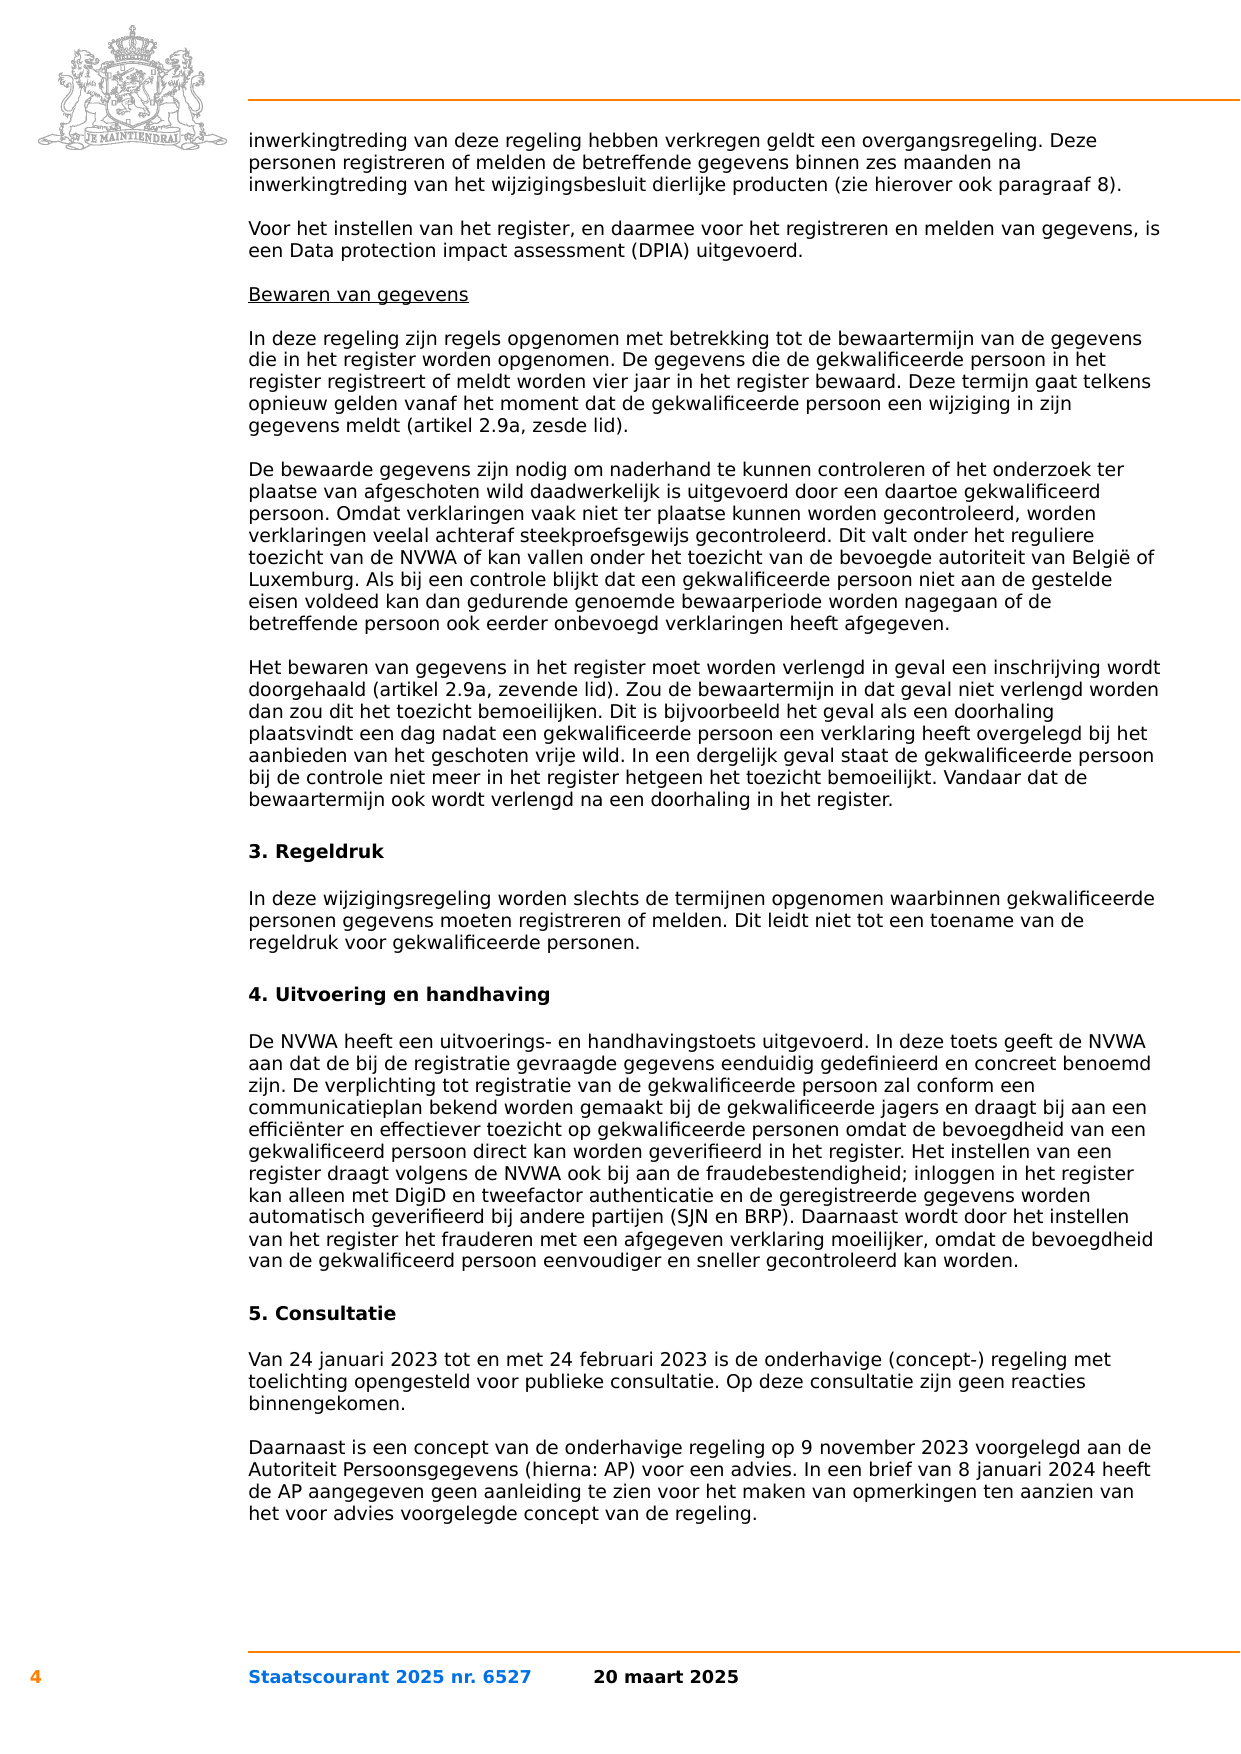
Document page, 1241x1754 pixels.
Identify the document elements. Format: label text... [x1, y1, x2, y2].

text Daarnaast is een concept van de onderhavige regeling op 9 november 2023 voorgelegd aan de Autoriteit Persoonsgegevens (hierna: AP) voor een advies. In een brief van 8 januari 2024 heeft de AP aangegeven geen aanleiding te zien voor het maken van opmerkingen ten aanzien van het voor advies voorgelegde concept van de regeling. [248, 1437, 1163, 1525]
text In deze regeling zijn regels opgenomen met betrekking tot de bewaartermijn van de gegevens die in het register worden opgenomen. De gegevens die de gekwalificeerde persoon in het register registreert of meldt worden vier jaar in het register bewaard. Deze termijn gaat telkens opnieuw gelden vanaf het moment dat de gekwalificeerde persoon een wijziging in zijn gegevens meldt (artikel 2.9a, zesde lid). [248, 327, 1163, 437]
subtitle 5. Consultatie [248, 1302, 1163, 1324]
text De bewaarde gegevens zijn nodig om naderhand te kunnen controleren of het onderzoek ter plaatse van afgeschoten wild daadwerkelijk is uitgevoerd door een daartoe gekwalificeerd persoon. Omdat verklaringen vaak niet ter plaatse kunnen worden gecontroleerd, worden verklaringen veelal achteraf steekproefsgewijs gecontroleerd. Dit valt onder het reguliere toezicht van de NVWA of kan vallen onder het toezicht van de bevoegde autoriteit van België of Luxemburg. Als bij een controle blijkt dat een gekwalificeerde persoon niet aan de gestelde eisen voldeed kan dan gedurende genoemde bewaarperiode worden nagegaan of de betreffende persoon ook eerder onbevoegd verklaringen heeft afgegeven. [248, 459, 1163, 635]
subtitle Bewaren van gegevens [248, 283, 1163, 306]
text Van 24 januari 2023 tot en met 24 februari 2023 is de onderhavige (concept-) regeling met toelichting opengesteld voor publieke consultatie. Op deze consultatie zijn geen reacties binnengekomen. [248, 1349, 1163, 1415]
text Voor het instellen van het register, en daarmee voor het registreren en melden van gegevens, is een Data protection impact assessment (DPIA) uitgevoerd. [248, 218, 1163, 262]
picture [38, 25, 227, 150]
subtitle 4. Uitvoering en handhaving [248, 984, 1163, 1006]
text inwerkingtreding van deze regeling hebben verkregen geldt een overgangsregeling. Deze personen registreren of melden de betreffende gegevens binnen zes maanden na inwerkingtreding van het wijzigingsbesluit dierlijke producten (zie hierover ook paragraaf 8). [248, 130, 1163, 196]
text Het bewaren van gegevens in het register moet worden verlengd in geval een inschrijving wordt doorgehaald (artikel 2.9a, zevende lid). Zou de bewaartermijn in dat geval niet verlengd worden dan zou dit het toezicht bemoeilijken. Dit is bijvoorbeeld het geval als een doorhaling plaatsvindt een dag nadat een gekwalificeerde persoon een verklaring heeft overgelegd bij het aanbieden van het geschoten vrije wild. In een dergelijk geval staat de gekwalificeerde persoon bij de controle niet meer in het register hetgeen het toezicht bemoeilijkt. Vandaar dat de bewaartermijn ook wordt verlengd na een doorhaling in het register. [248, 657, 1163, 811]
subtitle 3. Regeldruk [248, 841, 1163, 863]
text De NVWA heeft een uitvoerings- en handhavingstoets uitgevoerd. In deze toets geeft de NVWA aan dat de bij de registratie gevraagde gegevens eenduidig gedefinieerd en concreet benoemd zijn. De verplichting tot registratie van de gekwalificeerde persoon zal conform een communicatieplan bekend worden gemaakt bij de gekwalificeerde jagers en draagt bij aan een efficiënter en effectiever toezicht op gekwalificeerde personen omdat de bevoegdheid van een gekwalificeerd persoon direct kan worden geverifieerd in het register. Het instellen van een register draagt volgens de NVWA ook bij aan de fraudebestendigheid; inloggen in het register kan alleen met DigiD en tweefactor authenticatie en de geregistreerde gegevens worden automatisch geverifieerd bij andere partijen (SJN en BRP). Daarnaast wordt door het instellen van het register het frauderen met een afgegeven verklaring moeilijker, omdat de bevoegdheid van de gekwalificeerd persoon eenvoudiger en sneller gecontroleerd kan worden. [248, 1031, 1163, 1272]
text In deze wijzigingsregeling worden slechts de termijnen opgenomen waarbinnen gekwalificeerde personen gegevens moeten registreren of melden. Dit leidt niet tot een toename van de regeldruk voor gekwalificeerde personen. [248, 888, 1163, 954]
